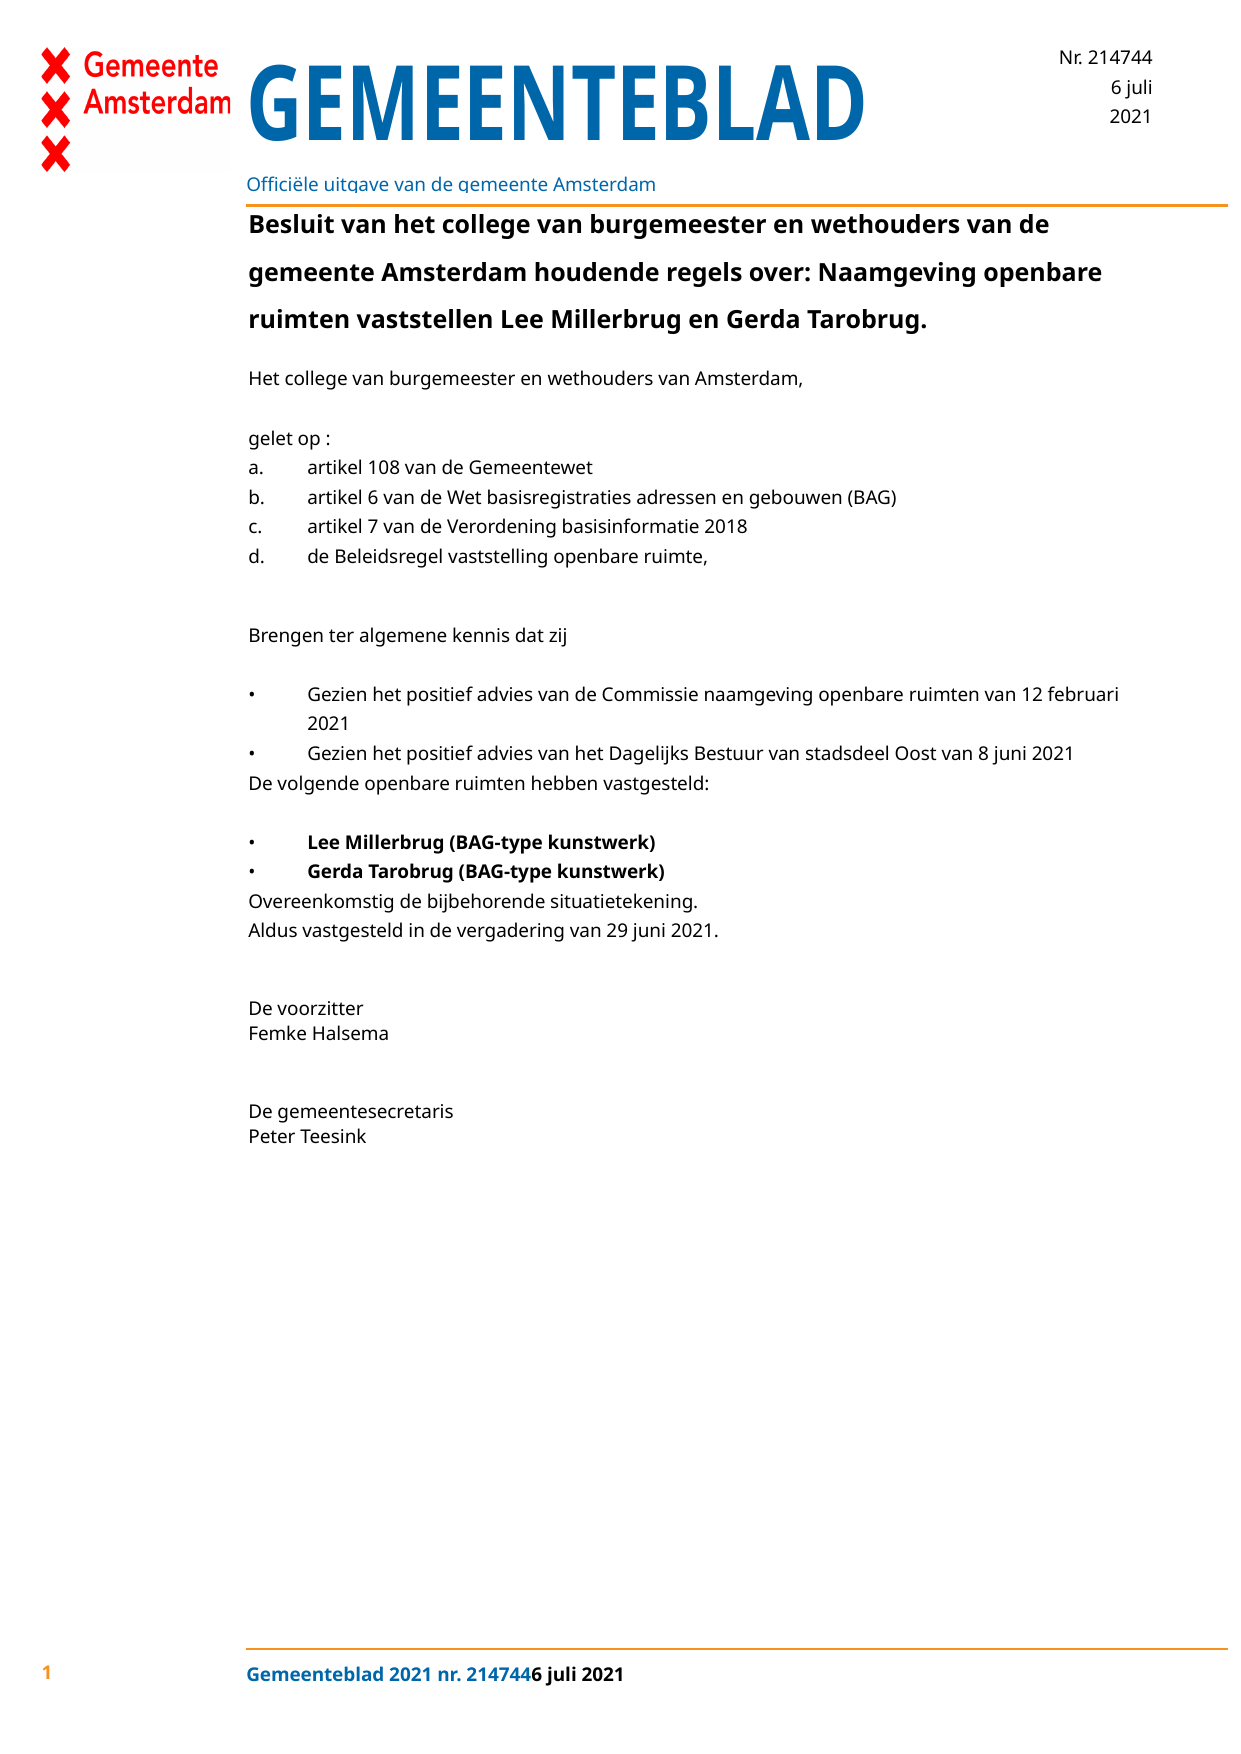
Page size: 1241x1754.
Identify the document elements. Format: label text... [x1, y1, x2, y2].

list artikel 7 van de Verordening basisinformatie 2018 [248, 513, 1152, 539]
text Het college van burgemeester en wethouders van Amsterdam, [248, 366, 1152, 391]
list Gezien het positief advies van de Commissie naamgeving openbare ruimten van 12 februari 2021 [248, 681, 1152, 736]
text Peter Teesink [248, 1123, 1152, 1149]
list Lee Millerbrug (BAG-type kunstwerk) [248, 829, 1152, 855]
text Brengen ter algemene kennis dat zij [248, 622, 1152, 648]
list artikel 6 van de Wet basisregistraties adressen en gebouwen (BAG) [248, 484, 1152, 509]
picture [41, 47, 231, 172]
list Gerda Tarobrug (BAG-type kunstwerk) [248, 858, 1152, 884]
text De gemeentesecretaris [248, 1098, 1152, 1123]
list artikel 108 van de Gemeentewet [248, 454, 1152, 480]
list Gezien het positief advies van het Dagelijks Bestuur van stadsdeel Oost van 8 juni 2021 [248, 740, 1152, 766]
text De voorzitter [248, 995, 1152, 1021]
text Aldus vastgesteld in de vergadering van 29 juni 2021. [248, 918, 1152, 943]
list de Beleidsregel vaststelling openbare ruimte, [248, 543, 1152, 569]
text Femke Halsema [248, 1021, 1152, 1046]
text gelet op : [248, 425, 1152, 450]
text Overeenkomstig de bijbehorende situatietekening. [248, 888, 1152, 914]
text De volgende openbare ruimten hebben vastgesteld: [248, 770, 1152, 796]
text Besluit van het college van burgemeester en wethouders van de gemeente Amsterdam houdende regels over: Naamgeving openbare ruimten vaststellen Lee Millerbrug en Gerda Tarobrug. [248, 207, 1152, 336]
